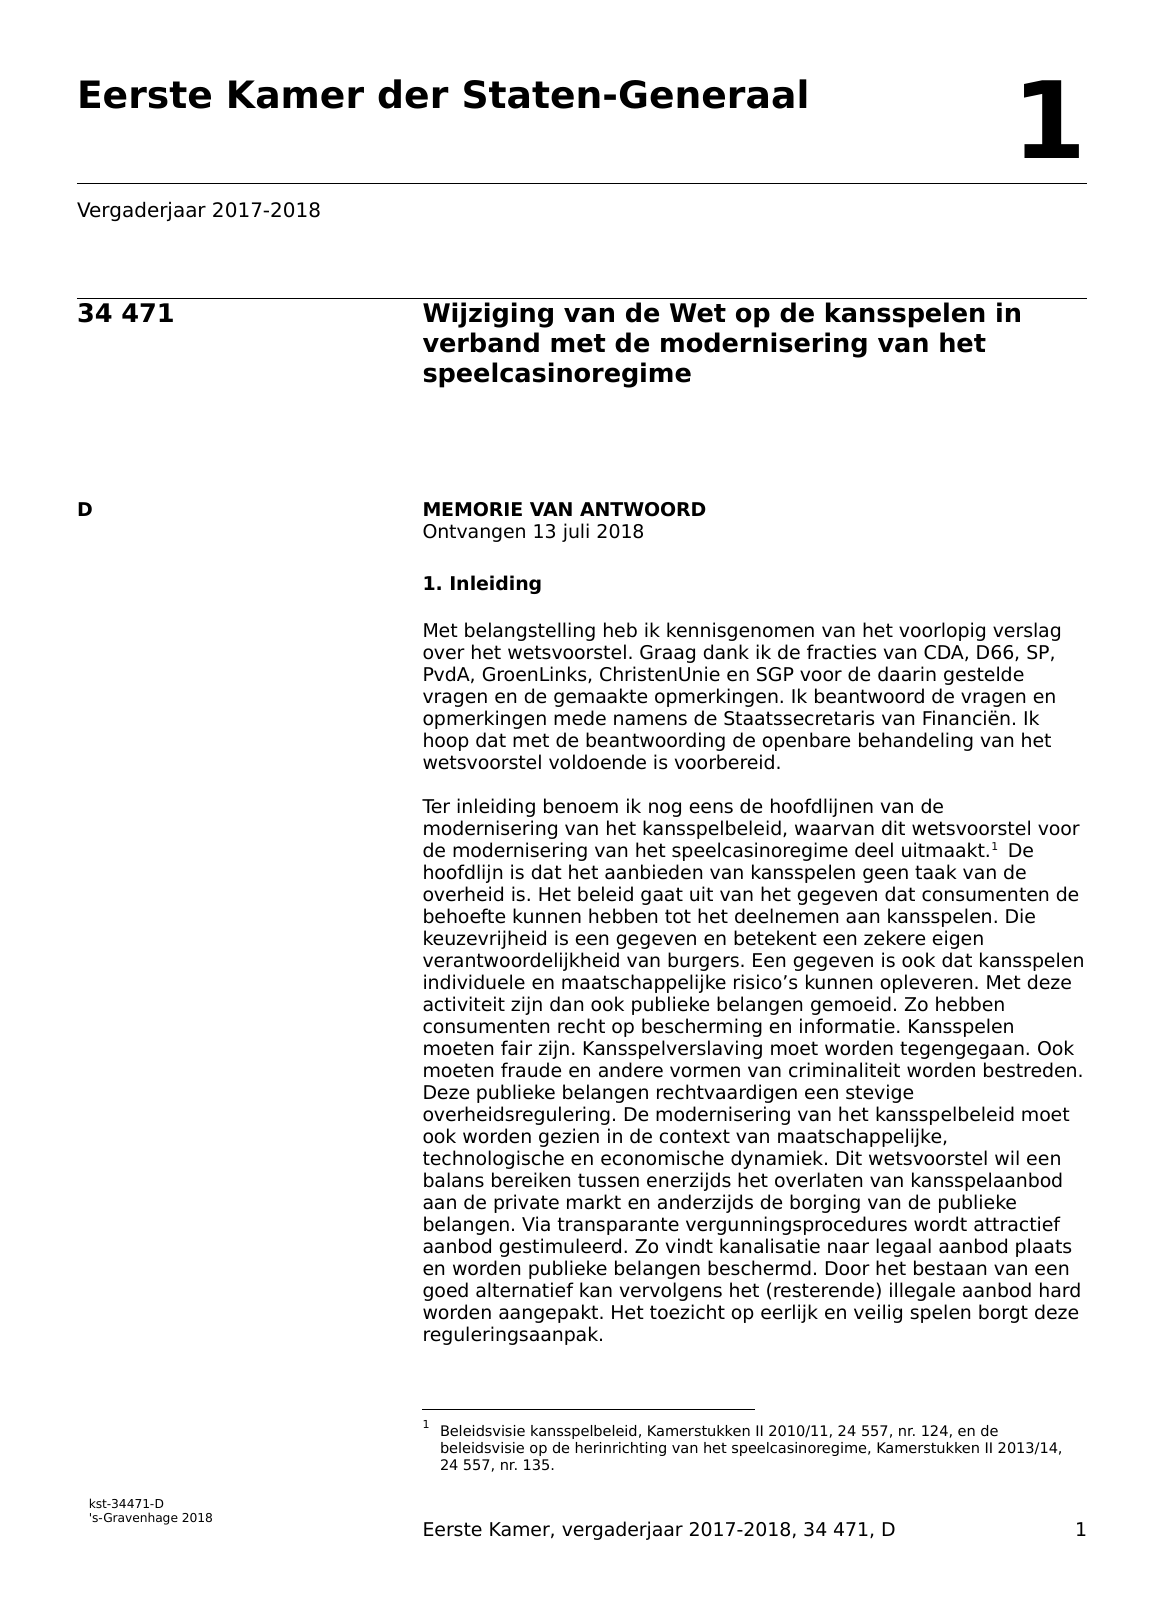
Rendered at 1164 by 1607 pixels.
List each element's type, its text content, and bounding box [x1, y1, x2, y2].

text Beleidsvisie kansspelbeleid, Kamerstukken II 2010/11, 24 557, nr. 124, en de beleidsvisie op de herinrichting van het speelcasinoregime, Kamerstukken II 2013/14, 24 557, nr. 135. [422, 1418, 1087, 1474]
subtitle 34 471 Wijziging van de Wet op de kansspelen in verband met de modernisering van het speelcasinoregime [77, 299, 1087, 388]
table_header Eerste Kamer der Staten-Generaal [77, 59, 886, 183]
text Met belangstelling heb ik kennisgenomen van het voorlopig verslag over het wetsvoorstel. Graag dank ik de fracties van CDA, D66, SP, PvdA, GroenLinks, ChristenUnie en SGP voor de daarin gestelde vragen en de gemaakte opmerkingen. Ik beantwoord de vragen en opmerkingen mede namens de Staatssecretaris van Financiën. Ik hoop dat met de beantwoording de openbare behandeling van het wetsvoorstel voldoende is voorbereid. [422, 620, 1087, 774]
text kst-34471-D [88, 1497, 323, 1511]
text 's-Gravenhage 2018 [88, 1511, 323, 1525]
subtitle D MEMORIE VAN ANTWOORD [77, 499, 1087, 521]
subtitle 1. Inleiding [422, 573, 1087, 595]
table_header 1 [886, 59, 1087, 183]
text Ter inleiding benoem ik nog eens de hoofdlijnen van de modernisering van het kansspelbeleid, waarvan dit wetsvoorstel voor de modernisering van het speelcasinoregime deel uitmaakt. De hoofdlijn is dat het aanbieden van kansspelen geen taak van de overheid is. Het beleid gaat uit van het gegeven dat consumenten de behoefte kunnen hebben tot het deelnemen aan kansspelen. Die keuzevrijheid is een gegeven en betekent een zekere eigen verantwoordelijkheid van burgers. Een gegeven is ook dat kansspelen individuele en maatschappelijke risico’s kunnen opleveren. Met deze activiteit zijn dan ook publieke belangen gemoeid. Zo hebben consumenten recht op bescherming en informatie. Kansspelen moeten fair zijn. Kansspelverslaving moet worden tegengegaan. Ook moeten fraude en andere vormen van criminaliteit worden bestreden. Deze publieke belangen rechtvaardigen een stevige overheidsregulering. De modernisering van het kansspelbeleid moet ook worden gezien in de context van maatschappelijke, technologische en economische dynamiek. Dit wetsvoorstel wil een balans bereiken tussen enerzijds het overlaten van kansspelaanbod aan de private markt en anderzijds de borging van de publieke belangen. Via transparante vergunningsprocedures wordt attractief aanbod gestimuleerd. Zo vindt kanalisatie naar legaal aanbod plaats en worden publieke belangen beschermd. Door het bestaan van een goed alternatief kan vervolgens het (resterende) illegale aanbod hard worden aangepakt. Het toezicht op eerlijk en veilig spelen borgt deze reguleringsaanpak. [422, 796, 1087, 1346]
text Ontvangen 13 juli 2018 [422, 521, 1087, 543]
table_cell Vergaderjaar 2017-2018 [77, 184, 1087, 298]
